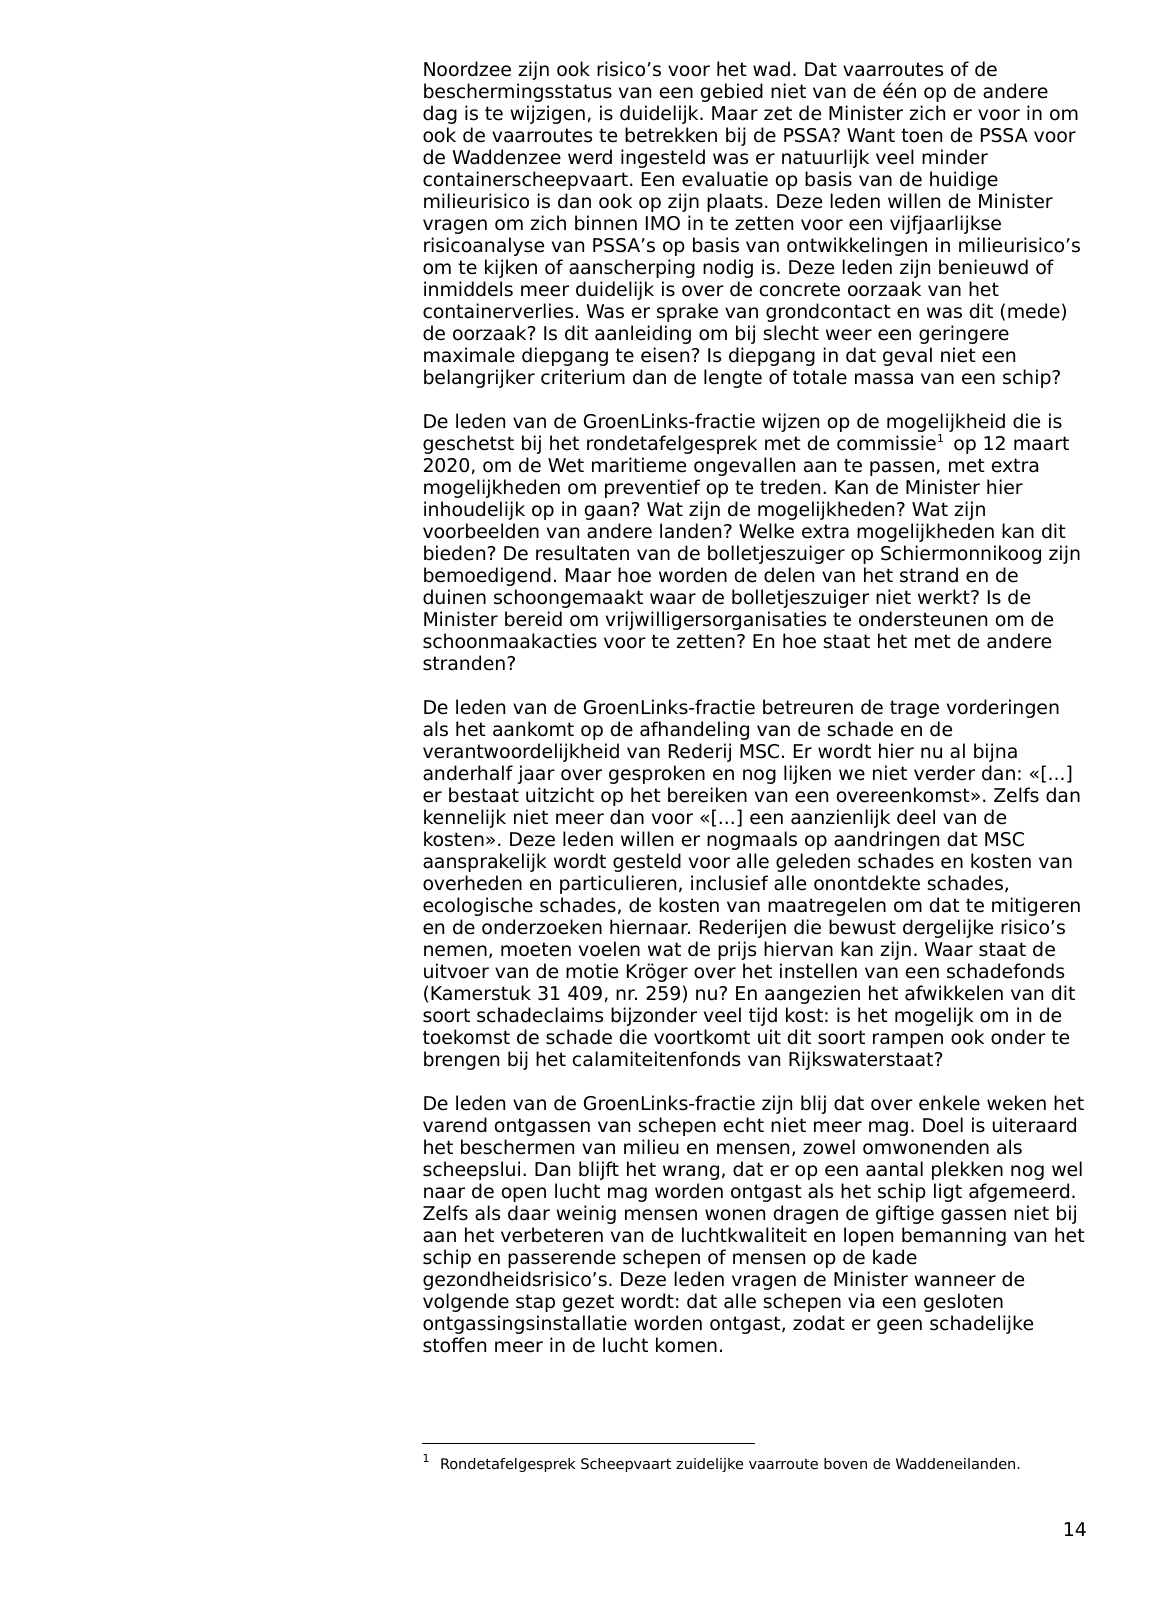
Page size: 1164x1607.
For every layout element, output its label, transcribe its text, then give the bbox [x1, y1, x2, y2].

text De leden van de GroenLinks-fractie wijzen op de mogelijkheid die is geschetst bij het rondetafelgesprek met de commissie op 12 maart 2020, om de Wet maritieme ongevallen aan te passen, met extra mogelijkheden om preventief op te treden. Kan de Minister hier inhoudelijk op in gaan? Wat zijn de mogelijkheden? Wat zijn voorbeelden van andere landen? Welke extra mogelijkheden kan dit bieden? De resultaten van de bolletjeszuiger op Schiermonnikoog zijn bemoedigend. Maar hoe worden de delen van het strand en de duinen schoongemaakt waar de bolletjeszuiger niet werkt? Is de Minister bereid om vrijwilligersorganisaties te ondersteunen om de schoonmaakacties voor te zetten? En hoe staat het met de andere stranden? [422, 411, 1087, 675]
text De leden van de GroenLinks-fractie betreuren de trage vorderingen als het aankomt op de afhandeling van de schade en de verantwoordelijkheid van Rederij MSC. Er wordt hier nu al bijna anderhalf jaar over gesproken en nog lijken we niet verder dan: «[...] er bestaat uitzicht op het bereiken van een overeenkomst». Zelfs dan kennelijk niet meer dan voor «[...] een aanzienlijk deel van de kosten». Deze leden willen er nogmaals op aandringen dat MSC aansprakelijk wordt gesteld voor alle geleden schades en kosten van overheden en particulieren, inclusief alle onontdekte schades, ecologische schades, de kosten van maatregelen om dat te mitigeren en de onderzoeken hiernaar. Rederijen die bewust dergelijke risico’s nemen, moeten voelen wat de prijs hiervan kan zijn. Waar staat de uitvoer van de motie Kröger over het instellen van een schadefonds (Kamerstuk 31 409, nr. 259) nu? En aangezien het afwikkelen van dit soort schadeclaims bijzonder veel tijd kost: is het mogelijk om in de toekomst de schade die voortkomt uit dit soort rampen ook onder te brengen bij het calamiteitenfonds van Rijkswaterstaat? [422, 697, 1087, 1071]
text De leden van de GroenLinks-fractie zijn blij dat over enkele weken het varend ontgassen van schepen echt niet meer mag. Doel is uiteraard het beschermen van milieu en mensen, zowel omwonenden als scheepslui. Dan blijft het wrang, dat er op een aantal plekken nog wel naar de open lucht mag worden ontgast als het schip ligt afgemeerd. Zelfs als daar weinig mensen wonen dragen de giftige gassen niet bij aan het verbeteren van de luchtkwaliteit en lopen bemanning van het schip en passerende schepen of mensen op de kade gezondheidsrisico’s. Deze leden vragen de Minister wanneer de volgende stap gezet wordt: dat alle schepen via een gesloten ontgassingsinstallatie worden ontgast, zodat er geen schadelijke stoffen meer in de lucht komen. [422, 1093, 1087, 1356]
text Noordzee zijn ook risico’s voor het wad. Dat vaarroutes of de beschermingsstatus van een gebied niet van de één op de andere dag is te wijzigen, is duidelijk. Maar zet de Minister zich er voor in om ook de vaarroutes te betrekken bij de PSSA? Want toen de PSSA voor de Waddenzee werd ingesteld was er natuurlijk veel minder containerscheepvaart. Een evaluatie op basis van de huidige milieurisico is dan ook op zijn plaats. Deze leden willen de Minister vragen om zich binnen IMO in te zetten voor een vijfjaarlijkse risicoanalyse van PSSA’s op basis van ontwikkelingen in milieurisico’s om te kijken of aanscherping nodig is. Deze leden zijn benieuwd of inmiddels meer duidelijk is over de concrete oorzaak van het containerverlies. Was er sprake van grondcontact en was dit (mede) de oorzaak? Is dit aanleiding om bij slecht weer een geringere maximale diepgang te eisen? Is diepgang in dat geval niet een belangrijker criterium dan de lengte of totale massa van een schip? [422, 59, 1087, 389]
text Rondetafelgesprek Scheepvaart zuidelijke vaarroute boven de Waddeneilanden. [422, 1452, 1087, 1474]
